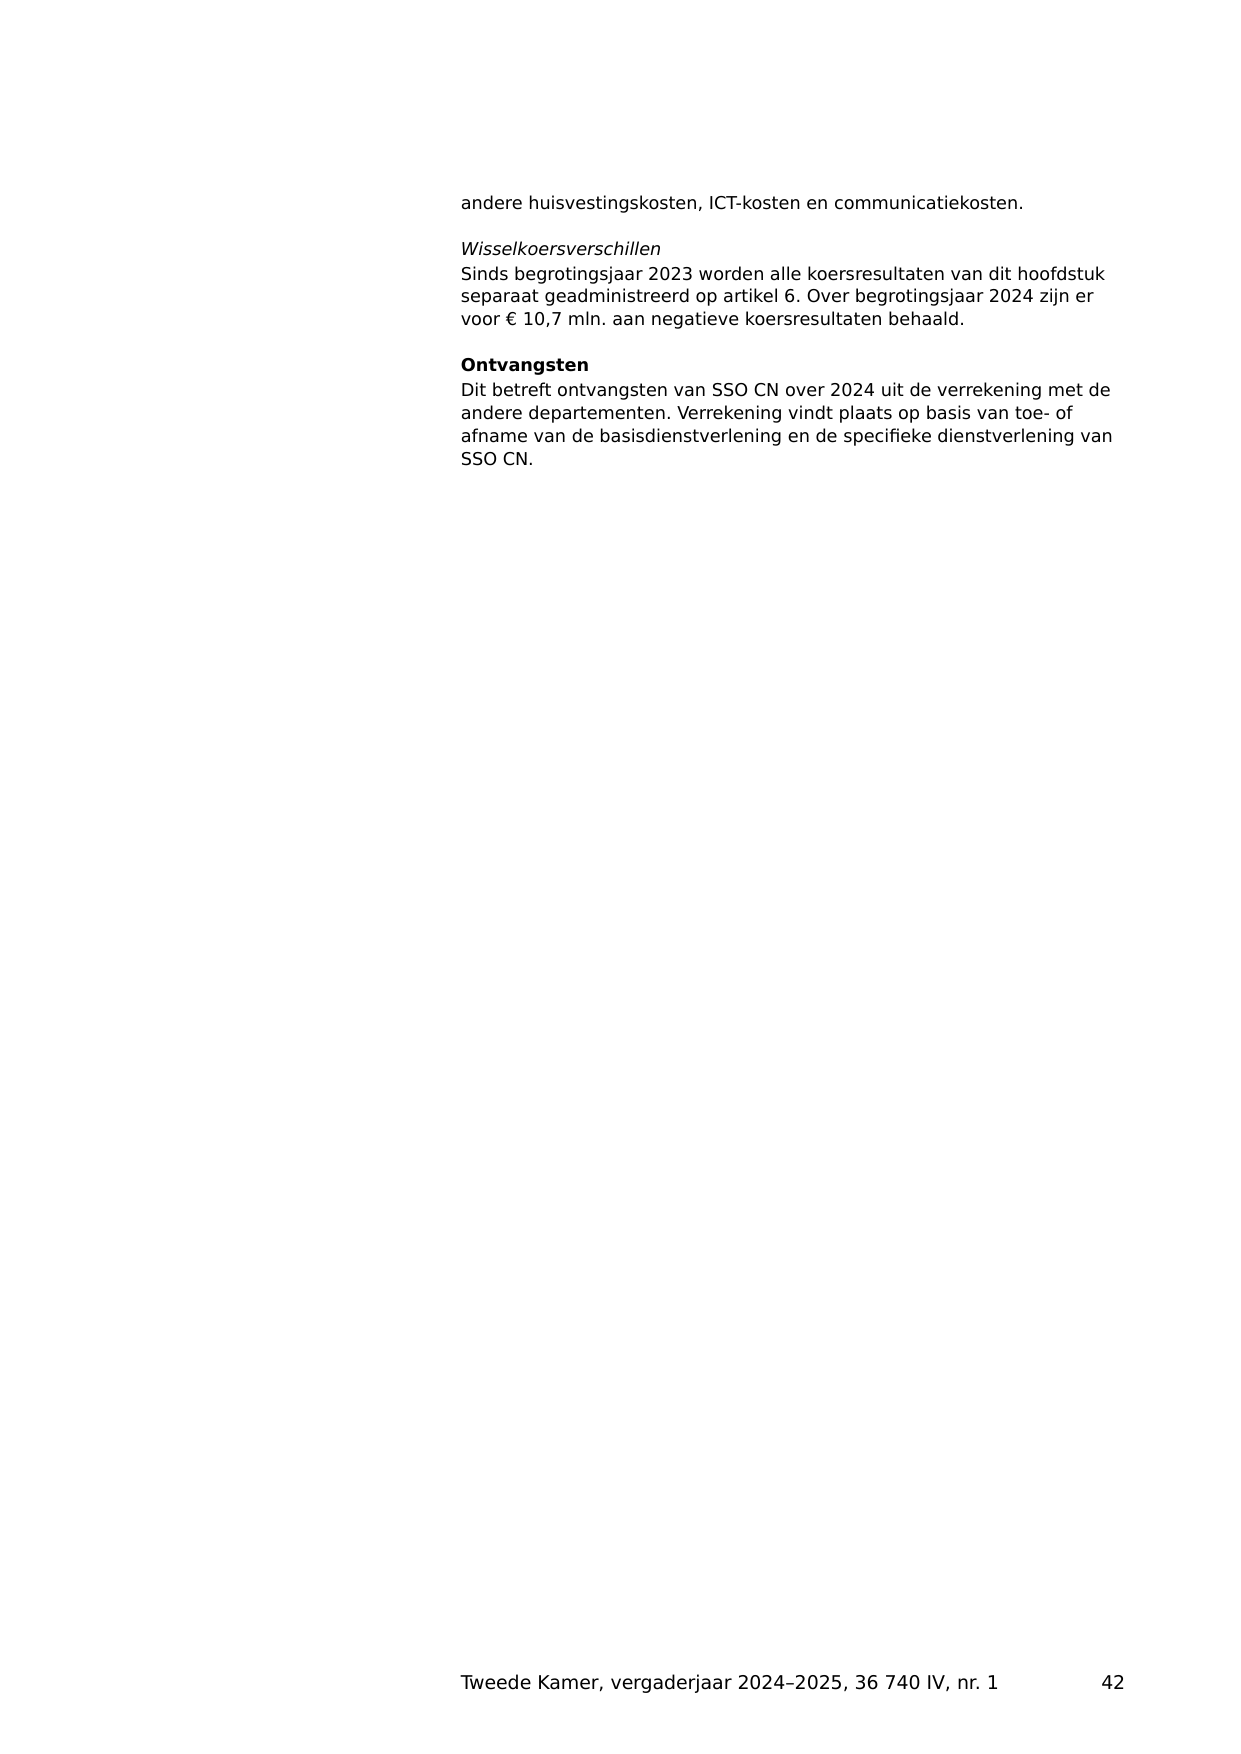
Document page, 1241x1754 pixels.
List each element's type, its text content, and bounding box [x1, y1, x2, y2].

text Sinds begrotingsjaar 2023 worden alle koersresultaten van dit hoofdstuk separaat geadministreerd op artikel 6. Over begrotingsjaar 2024 zijn er voor € 10,7 mln. aan negatieve koersresultaten behaald. [461, 262, 1125, 330]
text andere huisvestingskosten, ICT-kosten en communicatiekosten. [461, 191, 1125, 214]
text Wisselkoersverschillen [461, 237, 1125, 259]
text Ontvangsten [461, 353, 1125, 376]
text Dit betreft ontvangsten van SSO CN over 2024 uit de verrekening met de andere departementen. Verrekening vindt plaats op basis van toe- of afname van de basisdienstverlening en de specifieke dienstverlening van SSO CN. [461, 378, 1125, 470]
